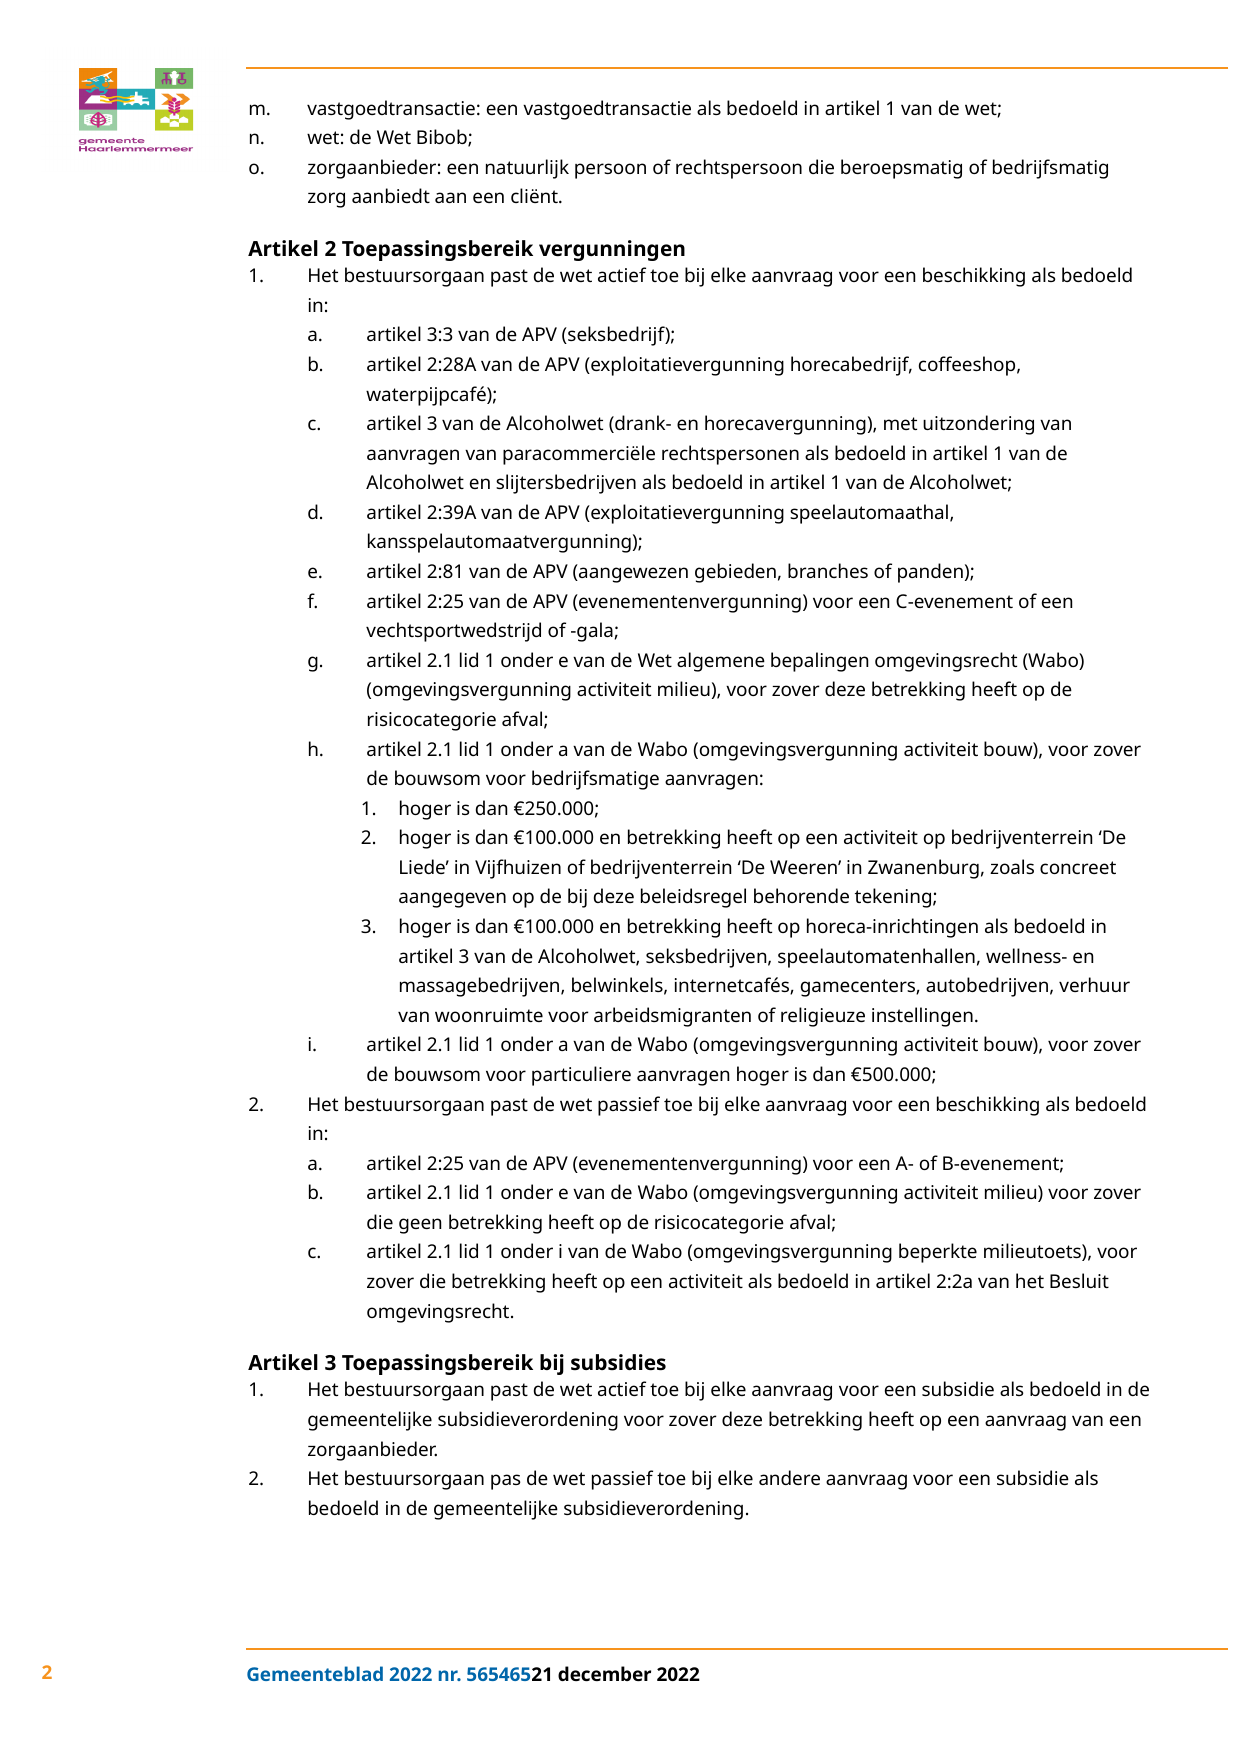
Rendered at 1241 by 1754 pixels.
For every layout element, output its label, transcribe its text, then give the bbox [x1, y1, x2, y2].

list artikel 2:25 van de APV (evenementenvergunning) voor een A- of B-evenement; [307, 1150, 1152, 1176]
list artikel 2.1 lid 1 onder a van de Wabo (omgevingsvergunning activiteit bouw), voor zover de bouwsom voor particuliere aanvragen hoger is dan €500.000; [307, 1032, 1152, 1087]
list artikel 2:28A van de APV (exploitatievergunning horecabedrijf, coffeeshop, waterpijpcafé); [307, 351, 1152, 406]
list zorgaanbieder: een natuurlijk persoon of rechtspersoon die beroepsmatig of bedrijfsmatig zorg aanbiedt aan een cliënt. [248, 154, 1152, 209]
list artikel 2.1 lid 1 onder i van de Wabo (omgevingsvergunning beperkte milieutoets), voor zover die betrekking heeft op een activiteit als bedoeld in artikel 2:2a van het Besluit omgevingsrecht. [307, 1239, 1152, 1323]
list Het bestuursorgaan past de wet actief toe bij elke aanvraag voor een subsidie als bedoeld in de gemeentelijke subsidieverordening voor zover deze betrekking heeft op een aanvraag van een zorgaanbieder. [248, 1377, 1152, 1462]
list Het bestuursorgaan past de wet passief toe bij elke aanvraag voor een beschikking als bedoeld in: [248, 1091, 1152, 1146]
list artikel 2:39A van de APV (exploitatievergunning speelautomaathal, kansspelautomaatvergunning); [307, 499, 1152, 554]
list artikel 2.1 lid 1 onder a van de Wabo (omgevingsvergunning activiteit bouw), voor zover de bouwsom voor bedrijfsmatige aanvragen: [307, 736, 1152, 791]
list vastgoedtransactie: een vastgoedtransactie als bedoeld in artikel 1 van de wet; [248, 95, 1152, 121]
list artikel 2:81 van de APV (aangewezen gebieden, branches of panden); [307, 558, 1152, 584]
list artikel 2.1 lid 1 onder e van de Wabo (omgevingsvergunning activiteit milieu) voor zover die geen betrekking heeft op de risicocategorie afval; [307, 1179, 1152, 1235]
list wet: de Wet Bibob; [248, 124, 1152, 150]
list artikel 3:3 van de APV (seksbedrijf); [307, 322, 1152, 347]
list artikel 2:25 van de APV (evenementenvergunning) voor een C-evenement of een vechtsportwedstrijd of -gala; [307, 588, 1152, 643]
text Artikel 3 Toepassingsbereik bij subsidies [248, 1348, 1152, 1377]
list Het bestuursorgaan pas de wet passief toe bij elke andere aanvraag voor een subsidie als bedoeld in de gemeentelijke subsidieverordening. [248, 1465, 1152, 1521]
list artikel 2.1 lid 1 onder e van de Wet algemene bepalingen omgevingsrecht (Wabo) (omgevingsvergunning activiteit milieu), voor zover deze betrekking heeft op de risicocategorie afval; [307, 647, 1152, 732]
picture [41, 47, 231, 172]
list hoger is dan €100.000 en betrekking heeft op een activiteit op bedrijventerrein ‘De Liede’ in Vijfhuizen of bedrijventerrein ‘De Weeren’ in Zwanenburg, zoals concreet aangegeven op de bij deze beleidsregel behorende tekening; [361, 824, 1152, 909]
list Het bestuursorgaan past de wet actief toe bij elke aanvraag voor een beschikking als bedoeld in: [248, 262, 1152, 318]
list artikel 3 van de Alcoholwet (drank- en horecavergunning), met uitzondering van aanvragen van paracommerciële rechtspersonen als bedoeld in artikel 1 van de Alcoholwet en slijtersbedrijven als bedoeld in artikel 1 van de Alcoholwet; [307, 410, 1152, 495]
list hoger is dan €100.000 en betrekking heeft op horeca-inrichtingen als bedoeld in artikel 3 van de Alcoholwet, seksbedrijven, speelautomatenhallen, wellness- en massagebedrijven, belwinkels, internetcafés, gamecenters, autobedrijven, verhuur van woonruimte voor arbeidsmigranten of religieuze instellingen. [361, 913, 1152, 1028]
text Artikel 2 Toepassingsbereik vergunningen [248, 234, 1152, 262]
list hoger is dan €250.000; [361, 795, 1152, 821]
